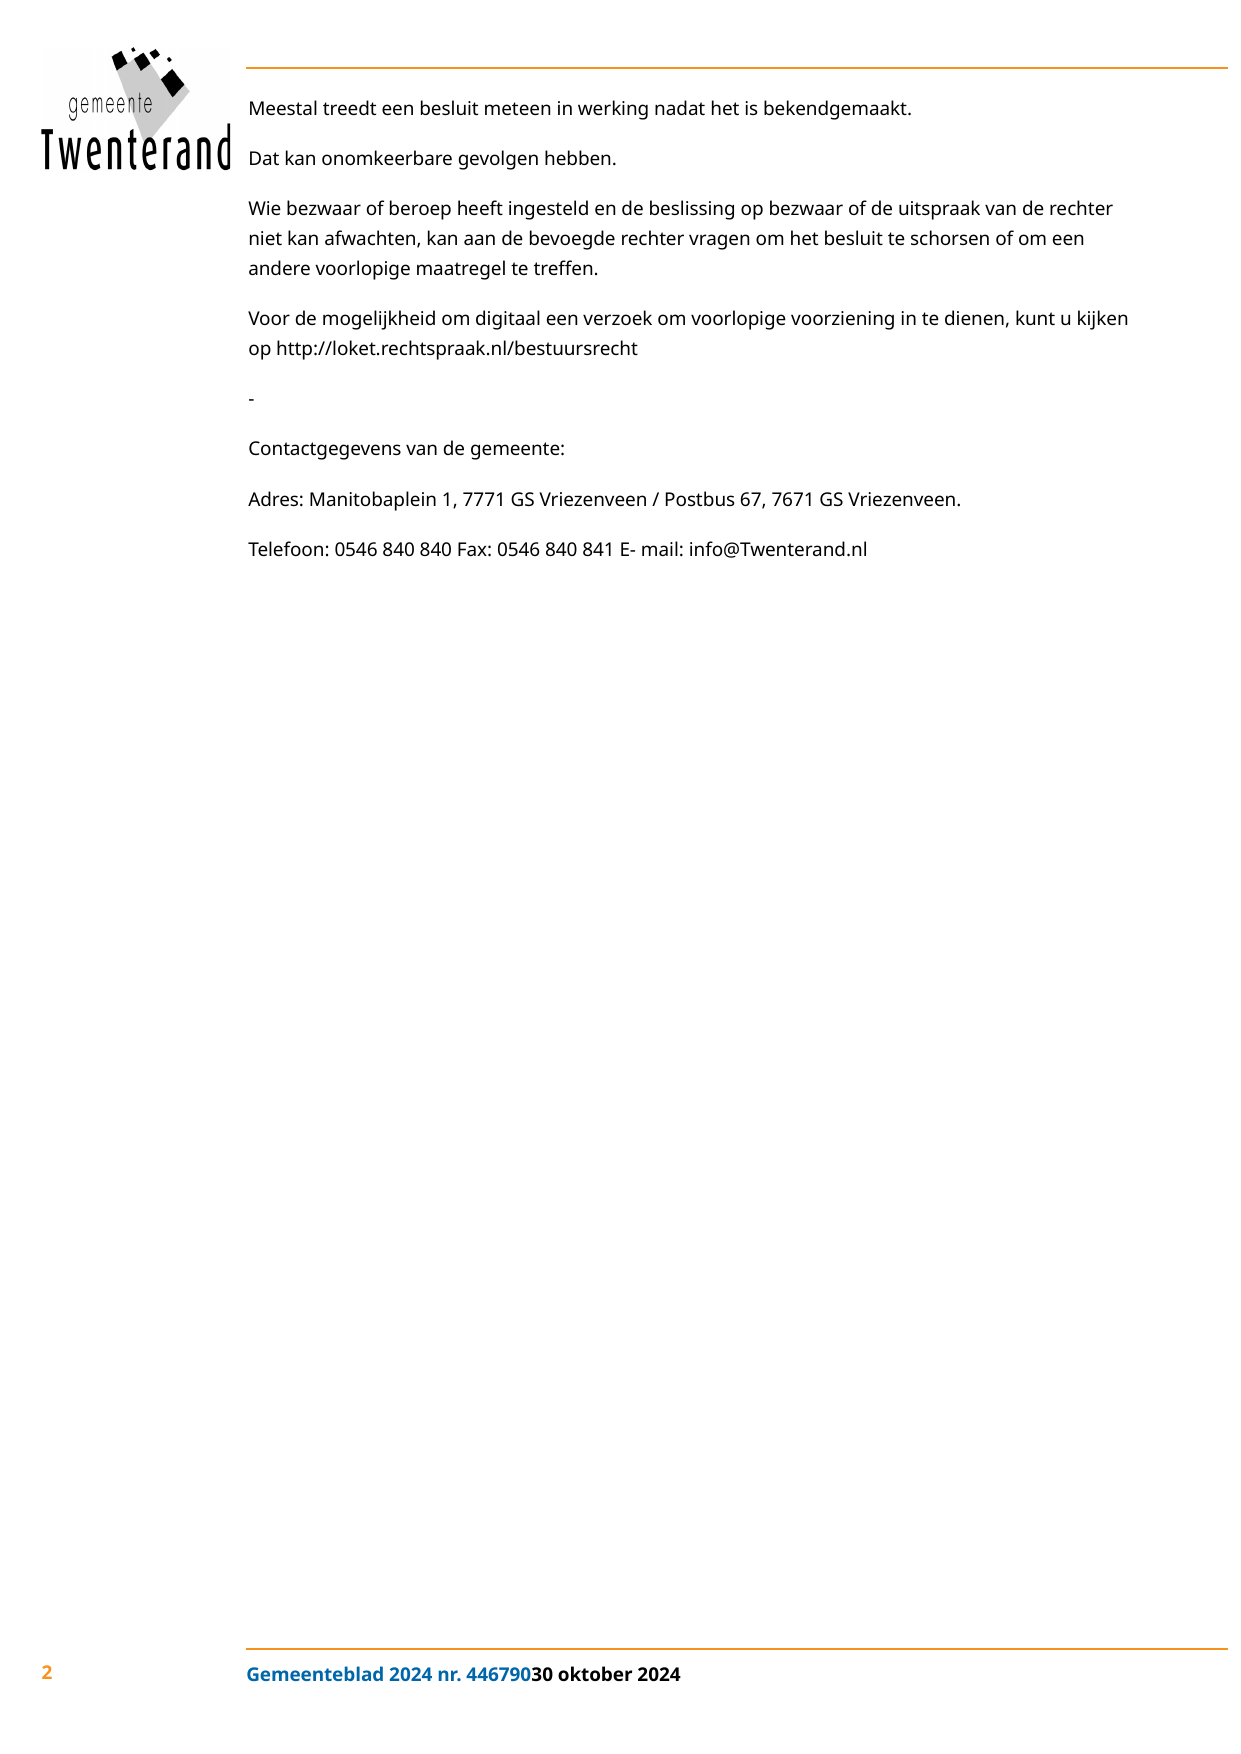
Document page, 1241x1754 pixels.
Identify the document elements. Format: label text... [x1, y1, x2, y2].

text Meestal treedt een besluit meteen in werking nadat het is bekendgemaakt. [248, 95, 1152, 121]
text Contactgegevens van de gemeente: [248, 436, 1152, 461]
text Adres: Manitobaplein 1, 7771 GS Vriezenveen / Postbus 67, 7671 GS Vriezenveen. [248, 486, 1152, 512]
text Dat kan onomkeerbare gevolgen hebben. [248, 145, 1152, 171]
text Voor de mogelijkheid om digitaal een verzoek om voorlopige voorziening in te dienen, kunt u kijken op http://loket.rechtspraak.nl/bestuursrecht [248, 305, 1152, 361]
text - [248, 385, 1152, 411]
picture [41, 47, 231, 172]
text Wie bezwaar of beroep heeft ingesteld en de beslissing op bezwaar of de uitspraak van de rechter niet kan afwachten, kan aan de bevoegde rechter vragen om het besluit te schorsen of om een andere voorlopige maatregel te treffen. [248, 196, 1152, 281]
text Telefoon: 0546 840 840 Fax: 0546 840 841 E- mail: info@Twenterand.nl [248, 536, 1152, 562]
